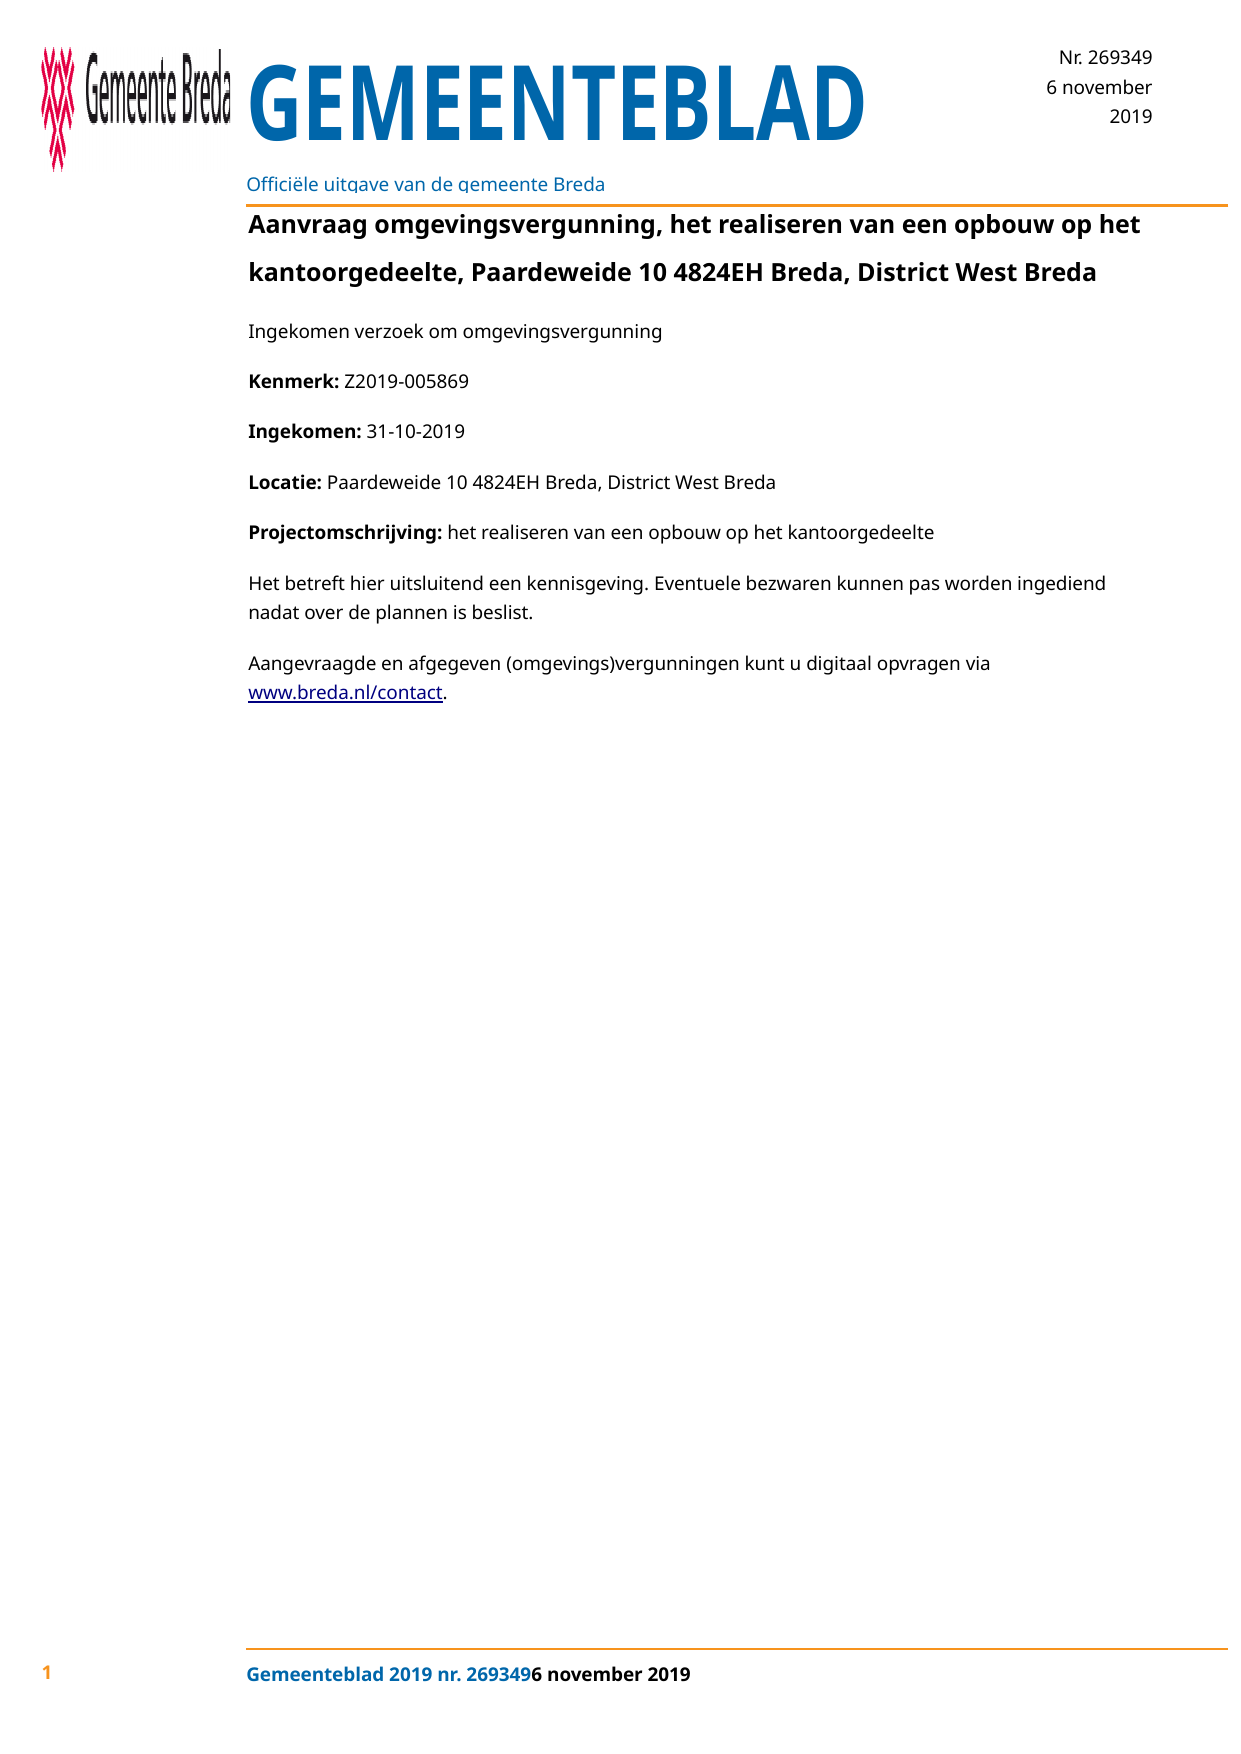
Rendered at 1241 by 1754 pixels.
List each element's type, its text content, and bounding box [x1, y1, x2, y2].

text Aanvraag omgevingsvergunning, het realiseren van een opbouw op het kantoorgedeelte, Paardeweide 10 4824EH Breda, District West Breda [248, 207, 1152, 288]
text Locatie: Paardeweide 10 4824EH Breda, District West Breda [248, 469, 1152, 495]
text Aangevraagde en afgegeven (omgevings)vergunningen kunt u digitaal opvragen via www.breda.nl/contact. [248, 650, 1152, 705]
picture [41, 47, 231, 172]
text Ingekomen: 31-10-2019 [248, 419, 1152, 444]
text Ingekomen verzoek om omgevingsvergunning [248, 318, 1152, 344]
text Het betreft hier uitsluitend een kennisgeving. Eventuele bezwaren kunnen pas worden ingediend nadat over de plannen is beslist. [248, 570, 1152, 625]
text Kenmerk: Z2019-005869 [248, 368, 1152, 394]
text Projectomschrijving: het realiseren van een opbouw op het kantoorgedeelte [248, 519, 1152, 545]
